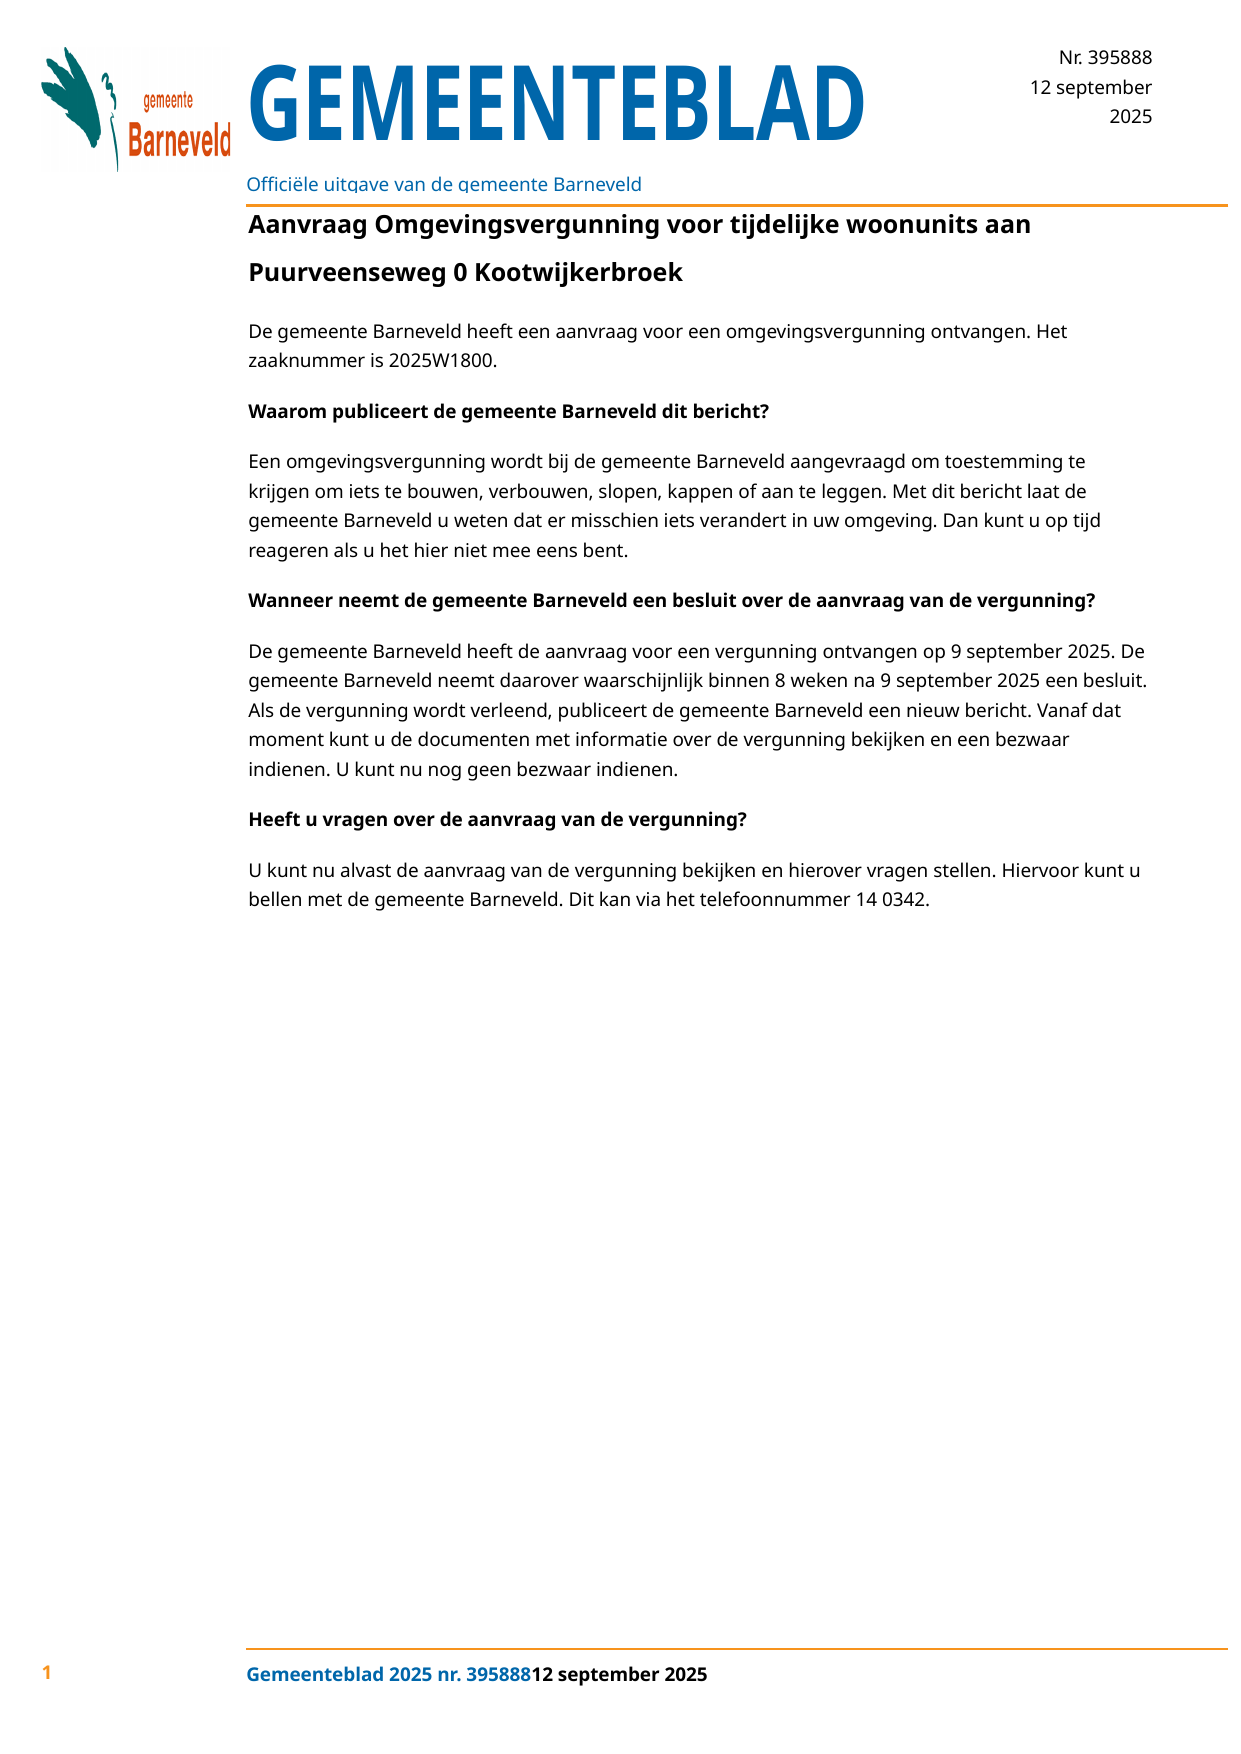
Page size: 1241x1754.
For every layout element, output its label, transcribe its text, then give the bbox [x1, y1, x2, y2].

text Waarom publiceert de gemeente Barneveld dit bericht? [248, 398, 1152, 424]
text Een omgevingsvergunning wordt bij de gemeente Barneveld aangevraagd om toestemming te krijgen om iets te bouwen, verbouwen, slopen, kappen of aan te leggen. Met dit bericht laat de gemeente Barneveld u weten dat er misschien iets verandert in uw omgeving. Dan kunt u op tijd reageren als u het hier niet mee eens bent. [248, 448, 1152, 563]
text Heeft u vragen over de aanvraag van de vergunning? [248, 807, 1152, 832]
text De gemeente Barneveld heeft een aanvraag voor een omgevingsvergunning ontvangen. Het zaaknummer is 2025W1800. [248, 318, 1152, 373]
text U kunt nu alvast de aanvraag van de vergunning bekijken en hierover vragen stellen. Hiervoor kunt u bellen met de gemeente Barneveld. Dit kan via het telefoonnummer 14 0342. [248, 857, 1152, 912]
text De gemeente Barneveld heeft de aanvraag voor een vergunning ontvangen op 9 september 2025. De gemeente Barneveld neemt daarover waarschijnlijk binnen 8 weken na 9 september 2025 een besluit. Als de vergunning wordt verleend, publiceert de gemeente Barneveld een nieuw bericht. Vanaf dat moment kunt u de documenten met informatie over de vergunning bekijken en een bezwaar indienen. U kunt nu nog geen bezwaar indienen. [248, 638, 1152, 782]
text Wanneer neemt de gemeente Barneveld een besluit over de aanvraag van de vergunning? [248, 587, 1152, 613]
picture [41, 47, 231, 172]
text Aanvraag Omgevingsvergunning voor tijdelijke woonunits aan Puurveenseweg 0 Kootwijkerbroek [248, 207, 1152, 288]
